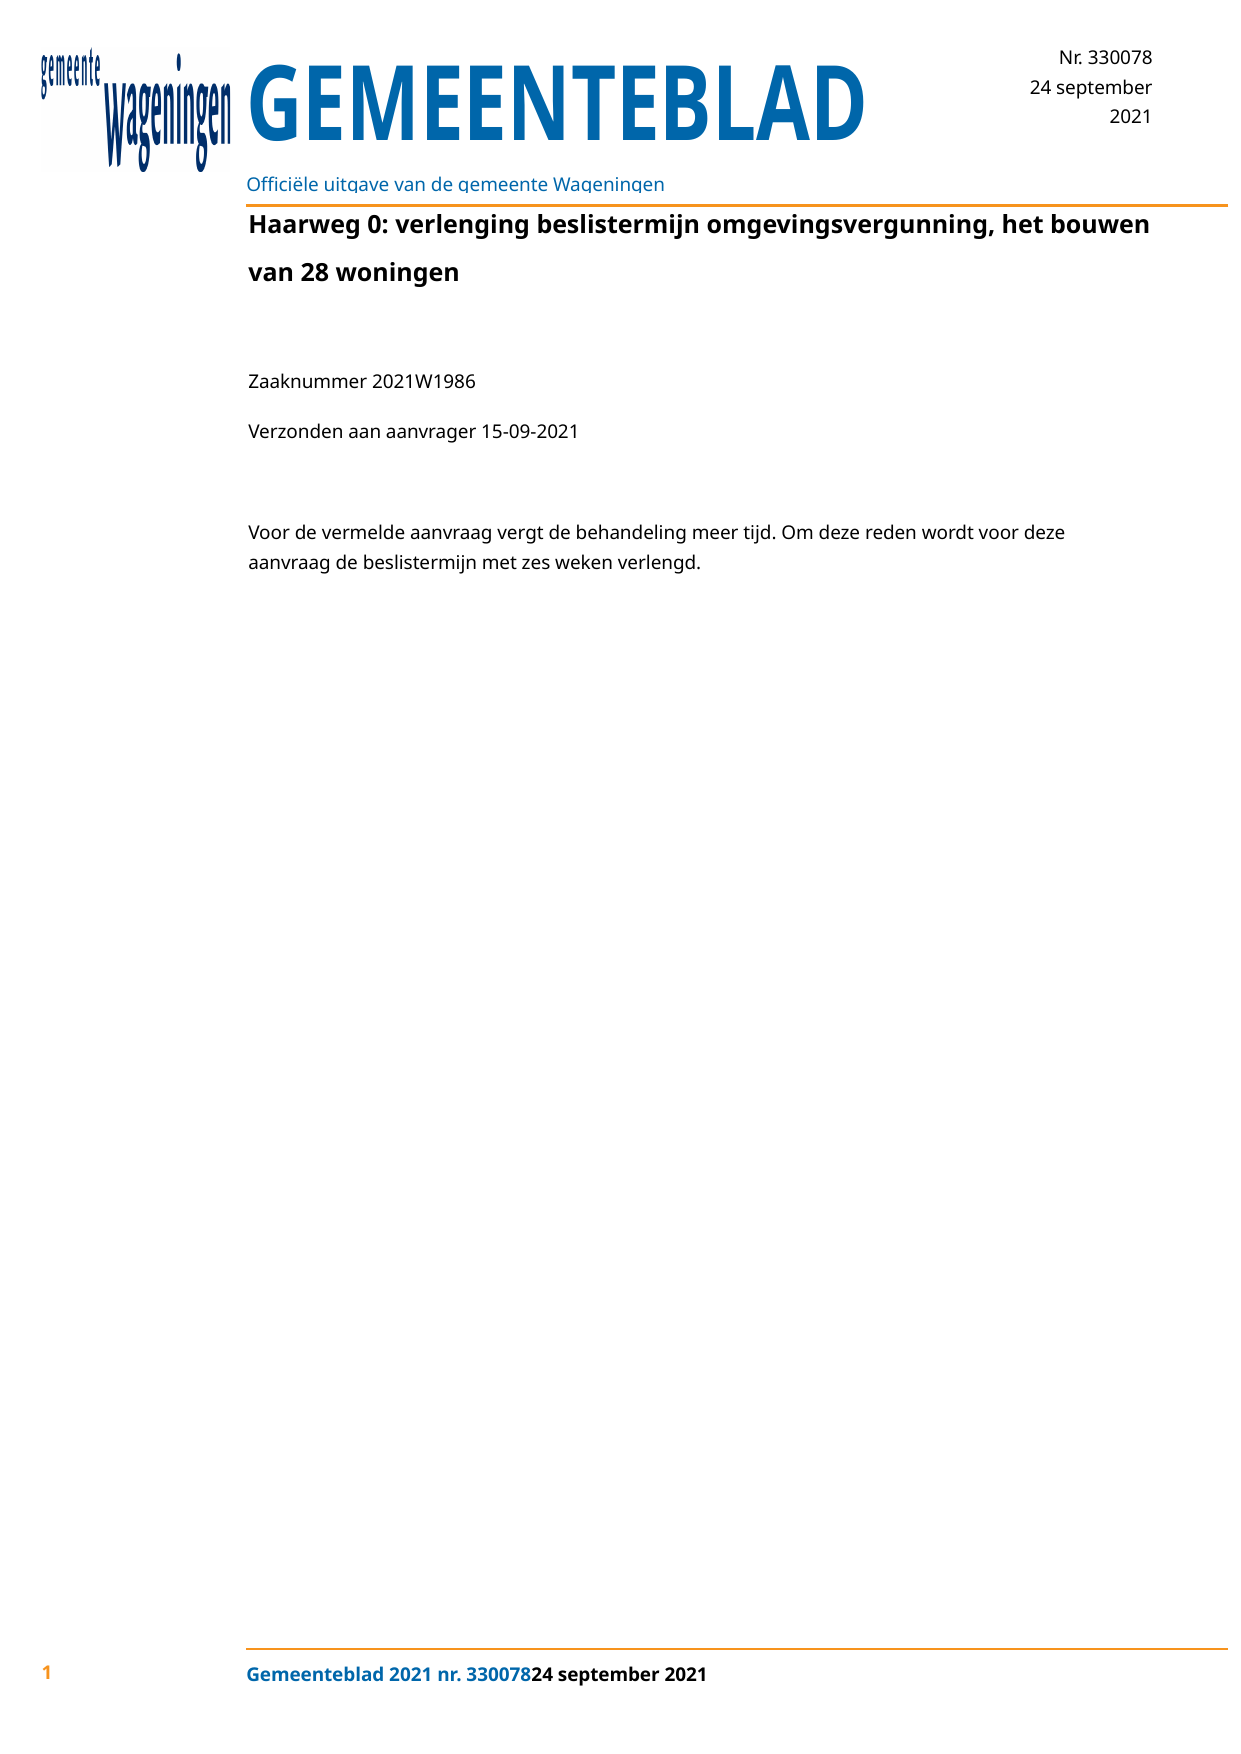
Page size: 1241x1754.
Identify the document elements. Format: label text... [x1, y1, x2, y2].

text Zaaknummer 2021W1986 [248, 368, 1152, 394]
text Voor de vermelde aanvraag vergt de behandeling meer tijd. Om deze reden wordt voor deze aanvraag de beslistermijn met zes weken verlengd. [248, 519, 1152, 575]
picture [41, 47, 231, 172]
text Haarweg 0: verlenging beslistermijn omgevingsvergunning, het bouwen van 28 woningen [248, 207, 1152, 288]
text Verzonden aan aanvrager 15-09-2021 [248, 419, 1152, 444]
